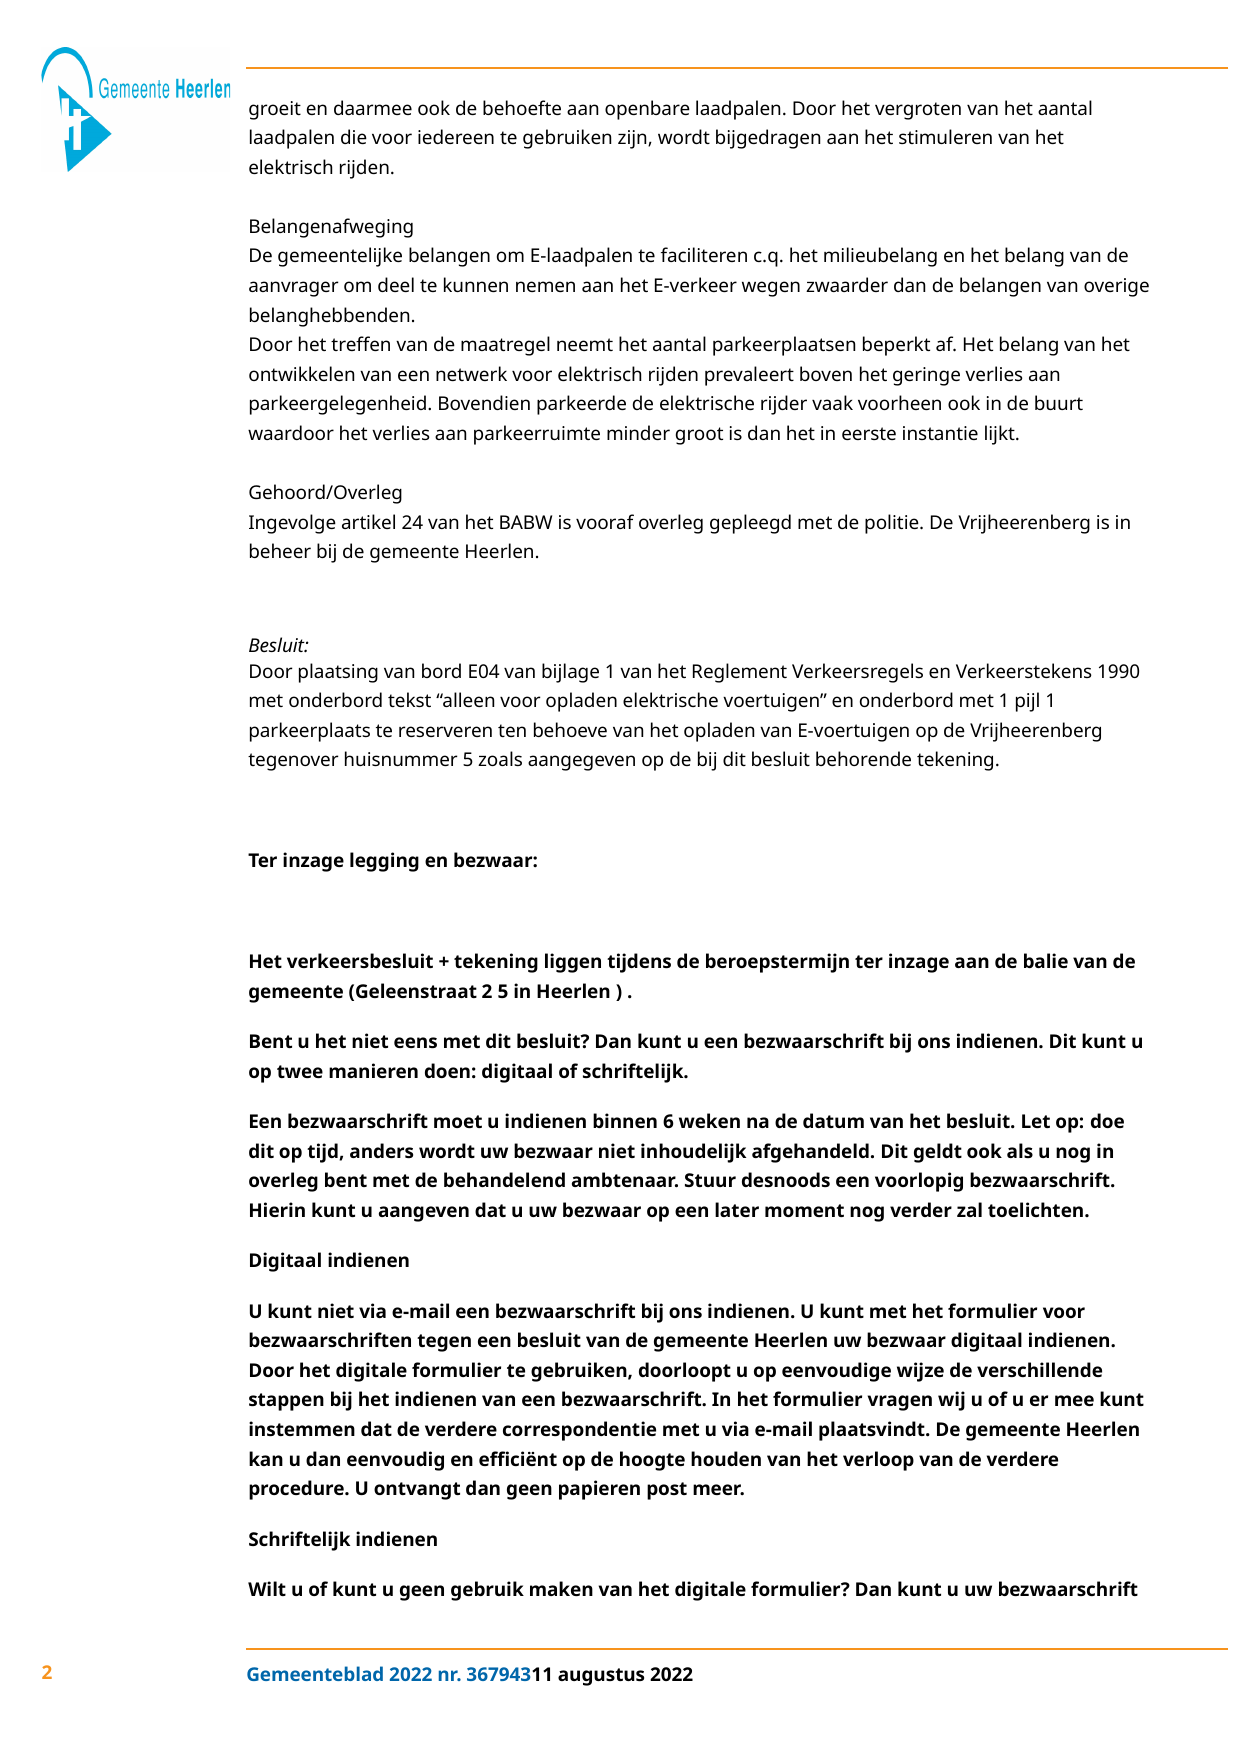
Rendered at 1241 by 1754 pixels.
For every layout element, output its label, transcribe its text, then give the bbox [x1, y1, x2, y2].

text Wilt u of kunt u geen gebruik maken van het digitale formulier? Dan kunt u uw bezwaarschrift [248, 1576, 1152, 1602]
text Door plaatsing van bord E04 van bijlage 1 van het Reglement Verkeersregels en Verkeerstekens 1990 met onderbord tekst “alleen voor opladen elektrische voertuigen” en onderbord met 1 pijl 1 parkeerplaats te reserveren ten behoeve van het opladen van E-voertuigen op de Vrijheerenberg tegenover huisnummer 5 zoals aangegeven op de bij dit besluit behorende tekening. [248, 658, 1152, 772]
text Schriftelijk indienen [248, 1526, 1152, 1551]
picture [41, 47, 231, 172]
text Besluit: [248, 632, 1152, 658]
text Ingevolge artikel 24 van het BABW is vooraf overleg gepleegd met de politie. De Vrijheerenberg is in beheer bij de gemeente Heerlen. [248, 509, 1152, 564]
text Bent u het niet eens met dit besluit? Dan kunt u een bezwaarschrift bij ons indienen. Dit kunt u op twee manieren doen: digitaal of schriftelijk. [248, 1028, 1152, 1083]
text Het verkeersbesluit + tekening liggen tijdens de beroepstermijn ter inzage aan de balie van de gemeente (Geleenstraat 2 5 in Heerlen ) . [248, 948, 1152, 1003]
text U kunt niet via e-mail een bezwaarschrift bij ons indienen. U kunt met het formulier voor bezwaarschriften tegen een besluit van de gemeente Heerlen uw bezwaar digitaal indienen. Door het digitale formulier te gebruiken, doorloopt u op eenvoudige wijze de verschillende stappen bij het indienen van een bezwaarschrift. In het formulier vragen wij u of u er mee kunt instemmen dat de verdere correspondentie met u via e-mail plaatsvindt. De gemeente Heerlen kan u dan eenvoudig en efficiënt op de hoogte houden van het verloop van de verdere procedure. U ontvangt dan geen papieren post meer. [248, 1298, 1152, 1501]
text Een bezwaarschrift moet u indienen binnen 6 weken na de datum van het besluit. Let op: doe dit op tijd, anders wordt uw bezwaar niet inhoudelijk afgehandeld. Dit geldt ook als u nog in overleg bent met de behandelend ambtenaar. Stuur desnoods een voorlopig bezwaarschrift. Hierin kunt u aangeven dat u uw bezwaar op een later moment nog verder zal toelichten. [248, 1108, 1152, 1223]
text groeit en daarmee ook de behoefte aan openbare laadpalen. Door het vergroten van het aantal laadpalen die voor iedereen te gebruiken zijn, wordt bijgedragen aan het stimuleren van het elektrisch rijden. [248, 95, 1152, 180]
text Gehoord/Overleg [248, 479, 1152, 505]
text waardoor het verlies aan parkeerruimte minder groot is dan het in eerste instantie lijkt. [248, 420, 1152, 446]
text De gemeentelijke belangen om E-laadpalen te faciliteren c.q. het milieubelang en het belang van de aanvrager om deel te kunnen nemen aan het E-verkeer wegen zwaarder dan de belangen van overige belanghebbenden. [248, 243, 1152, 328]
text Digitaal indienen [248, 1247, 1152, 1273]
text Door het treffen van de maatregel neemt het aantal parkeerplaatsen beperkt af. Het belang van het ontwikkelen van een netwerk voor elektrisch rijden prevaleert boven het geringe verlies aan parkeergelegenheid. Bovendien parkeerde de elektrische rijder vaak voorheen ook in de buurt [248, 331, 1152, 416]
text Ter inzage legging en bezwaar: [248, 847, 1152, 873]
picture [41, 47, 59, 70]
text Belangenafweging [248, 213, 1152, 239]
